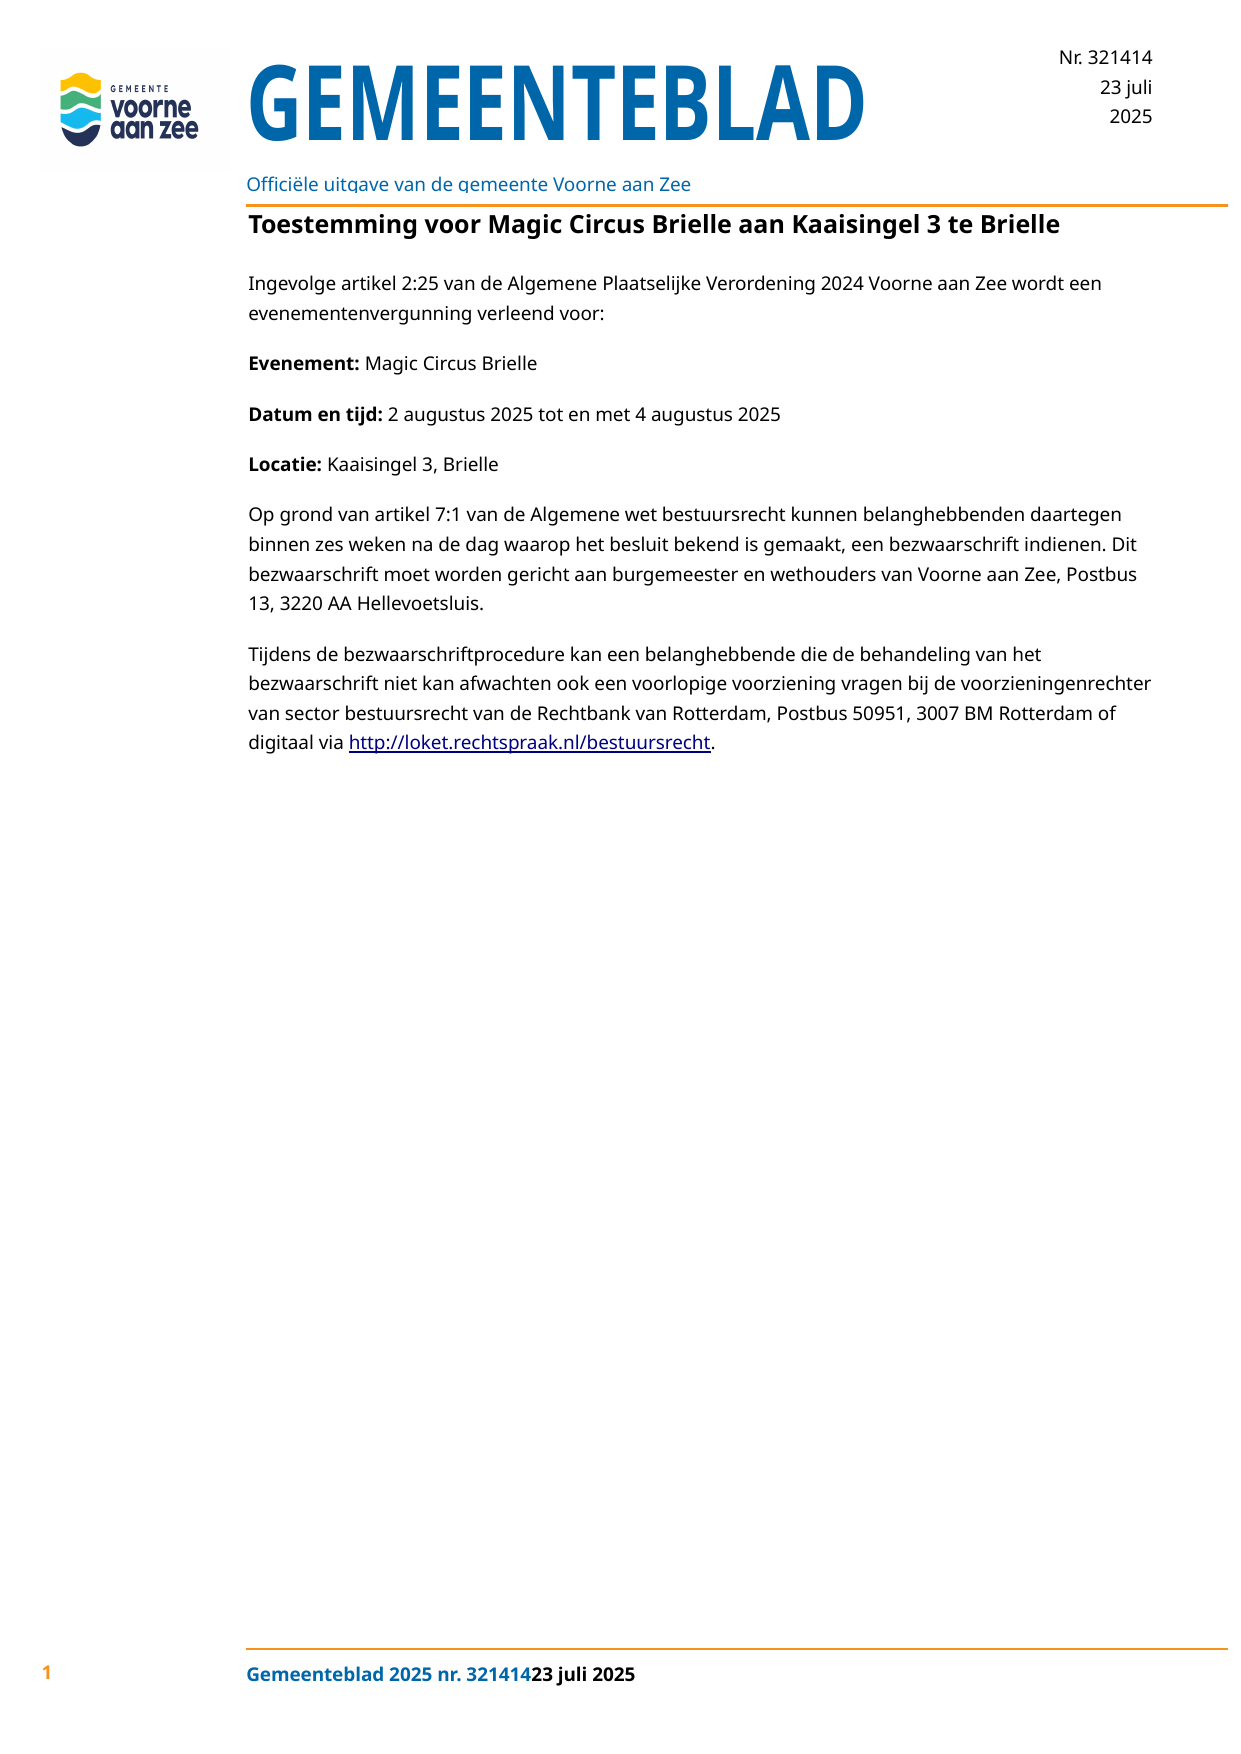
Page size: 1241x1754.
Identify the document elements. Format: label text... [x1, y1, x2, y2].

text Tijdens de bezwaarschriftprocedure kan een belanghebbende die de behandeling van het bezwaarschrift niet kan afwachten ook een voorlopige voorziening vragen bij de voorzieningenrechter van sector bestuursrecht van de Rechtbank van Rotterdam, Postbus 50951, 3007 BM Rotterdam of digitaal via http://loket.rechtspraak.nl/bestuursrecht. [248, 641, 1152, 755]
text Evenement: Magic Circus Brielle [248, 350, 1152, 376]
text Locatie: Kaaisingel 3, Brielle [248, 451, 1152, 477]
text Toestemming voor Magic Circus Brielle aan Kaaisingel 3 te Brielle [248, 207, 1152, 241]
text Op grond van artikel 7:1 van de Algemene wet bestuursrecht kunnen belanghebbenden daartegen binnen zes weken na de dag waarop het besluit bekend is gemaakt, een bezwaarschrift indienen. Dit bezwaarschrift moet worden gericht aan burgemeester en wethouders van Voorne aan Zee, Postbus 13, 3220 AA Hellevoetsluis. [248, 502, 1152, 616]
text Datum en tijd: 2 augustus 2025 tot en met 4 augustus 2025 [248, 401, 1152, 426]
text Ingevolge artikel 2:25 van de Algemene Plaatselijke Verordening 2024 Voorne aan Zee wordt een evenementenvergunning verleend voor: [248, 270, 1152, 326]
picture [41, 47, 231, 172]
